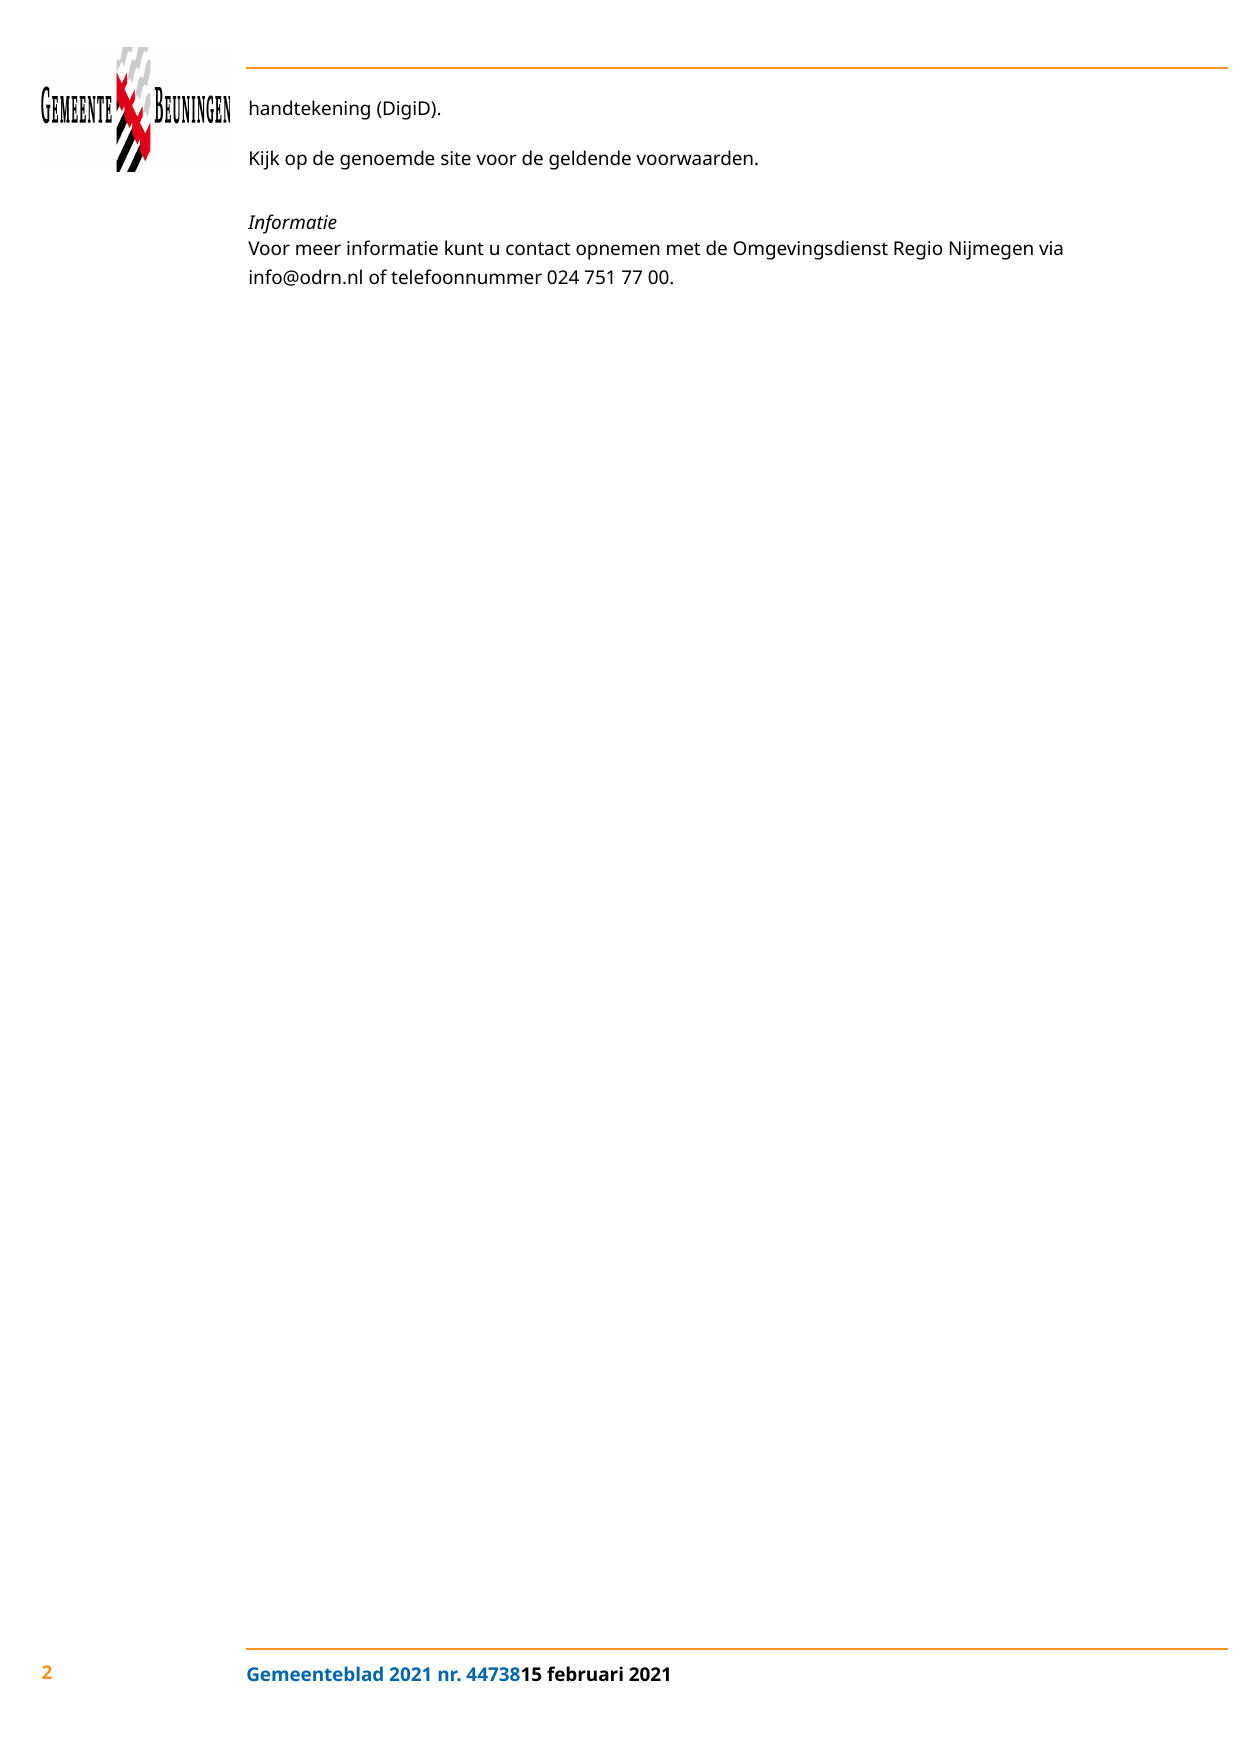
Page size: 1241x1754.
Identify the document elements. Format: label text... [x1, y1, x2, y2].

text Voor meer informatie kunt u contact opnemen met de Omgevingsdienst Regio Nijmegen via info@odrn.nl of telefoonnummer 024 751 77 00. [248, 235, 1152, 290]
text Kijk op de genoemde site voor de geldende voorwaarden. [248, 145, 1152, 171]
text handtekening (DigiD). [248, 95, 1152, 121]
picture [41, 47, 231, 172]
text Informatie [248, 209, 1152, 235]
